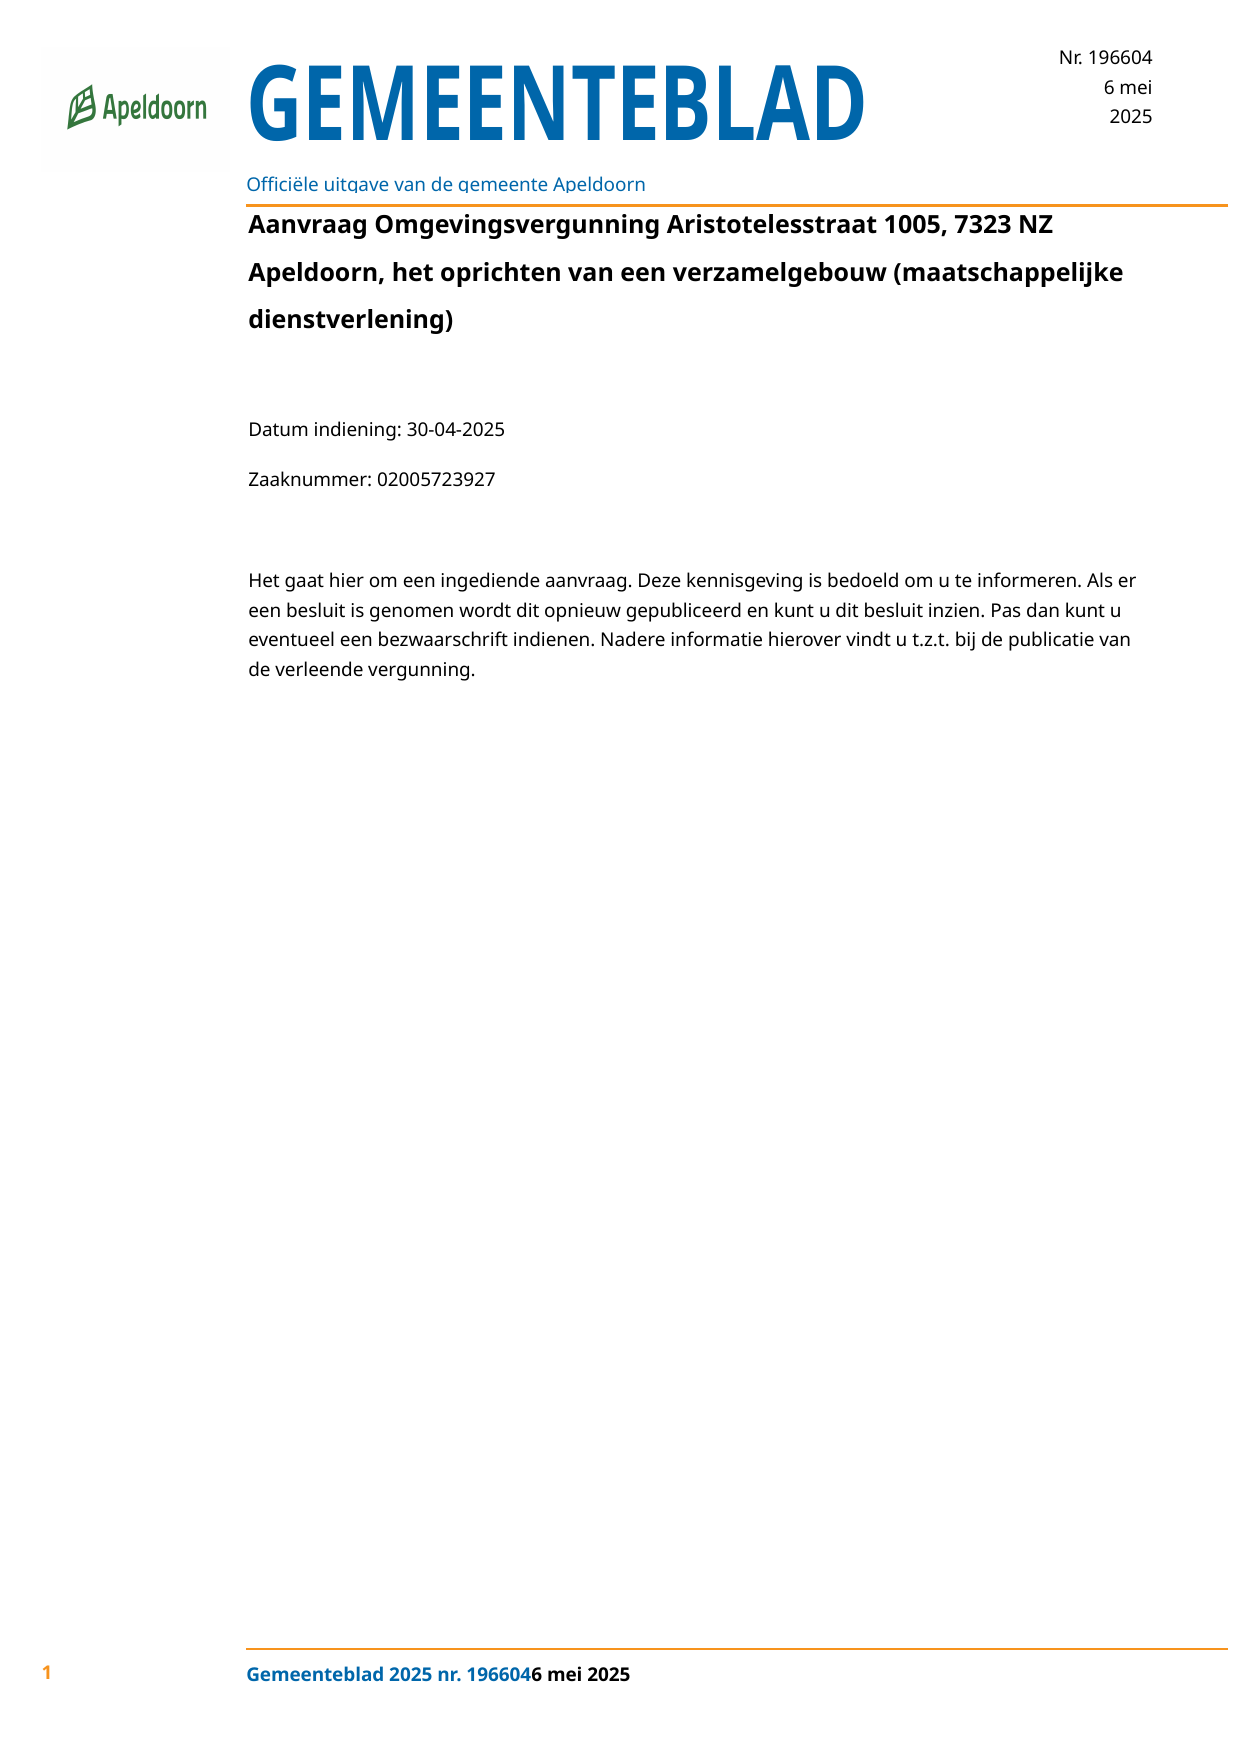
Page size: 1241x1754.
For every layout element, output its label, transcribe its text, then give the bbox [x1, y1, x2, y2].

text Aanvraag Omgevingsvergunning Aristotelesstraat 1005, 7323 NZ Apeldoorn, het oprichten van een verzamelgebouw (maatschappelijke dienstverlening) [248, 207, 1152, 336]
picture [41, 47, 231, 172]
text Zaaknummer: 02005723927 [248, 466, 1152, 492]
text Datum indiening: 30-04-2025 [248, 416, 1152, 442]
text Het gaat hier om een ingediende aanvraag. Deze kennisgeving is bedoeld om u te informeren. Als er een besluit is genomen wordt dit opnieuw gepubliceerd en kunt u dit besluit inzien. Pas dan kunt u eventueel een bezwaarschrift indienen. Nadere informatie hierover vindt u t.z.t. bij de publicatie van de verleende vergunning. [248, 567, 1152, 682]
